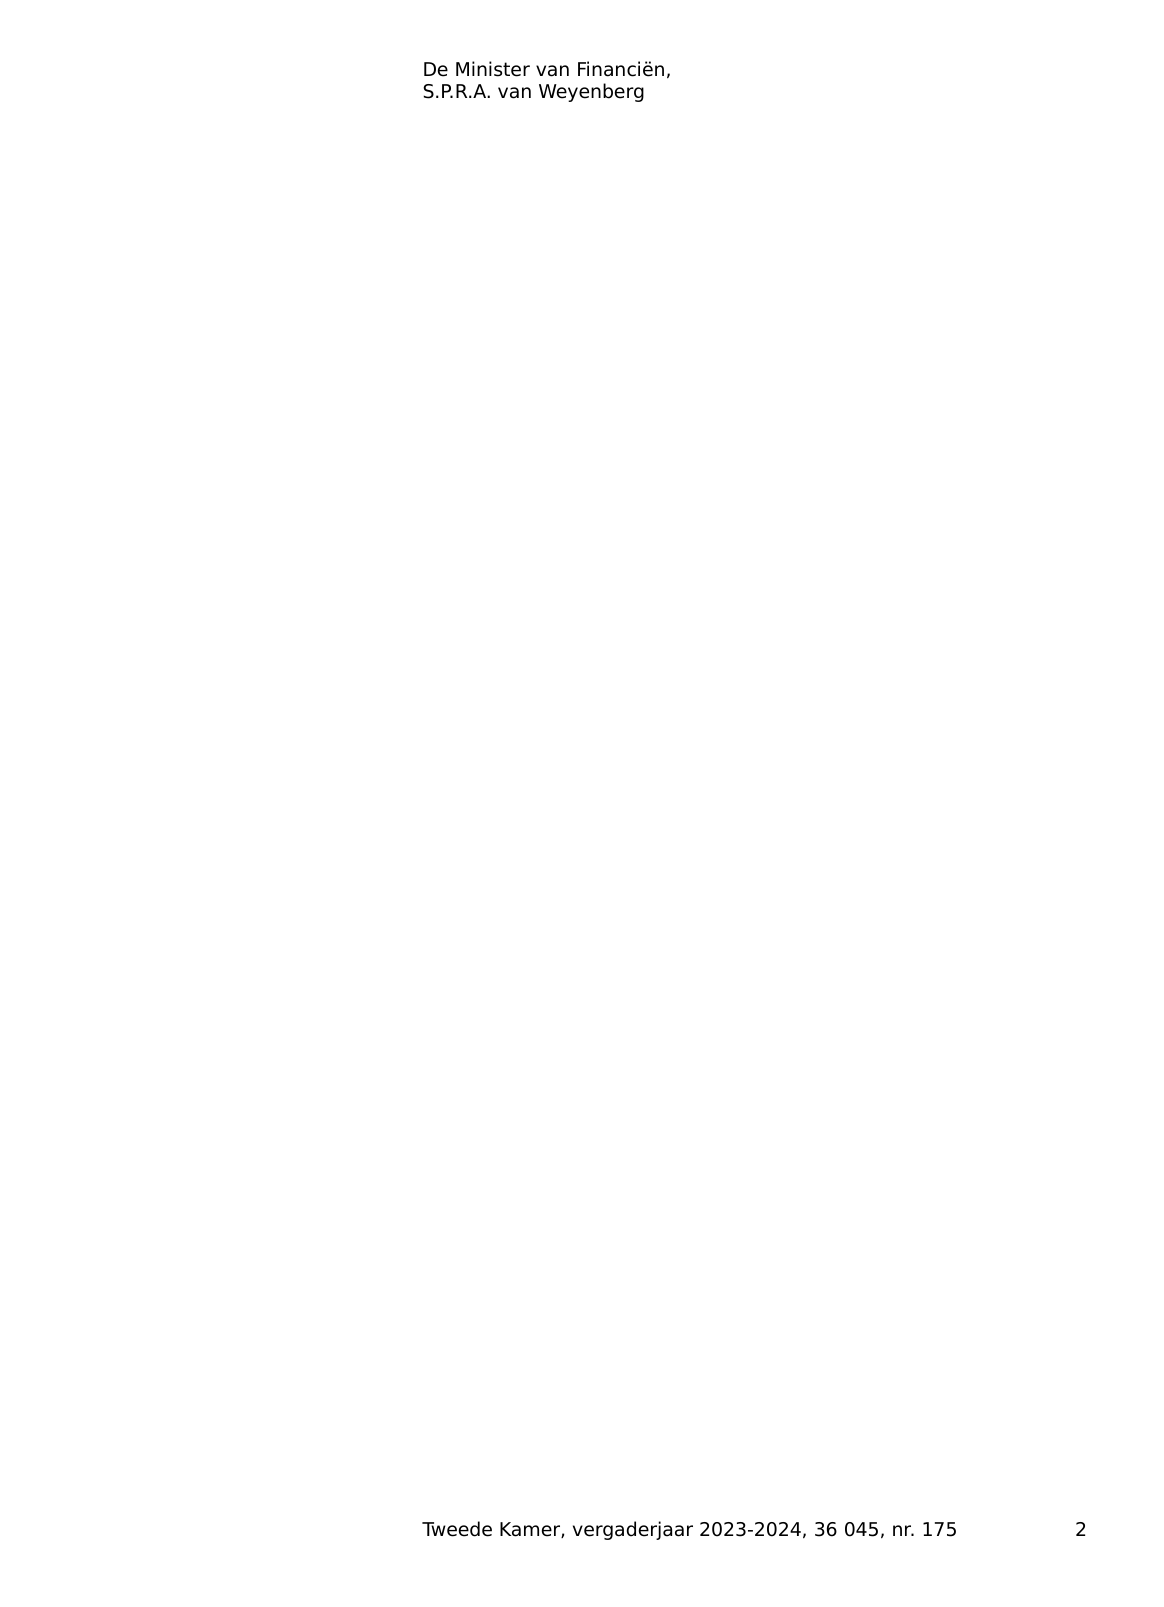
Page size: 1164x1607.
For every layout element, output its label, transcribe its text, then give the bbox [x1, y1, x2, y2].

text De Minister van Financiën, S.P.R.A. van Weyenberg [422, 59, 1087, 103]
